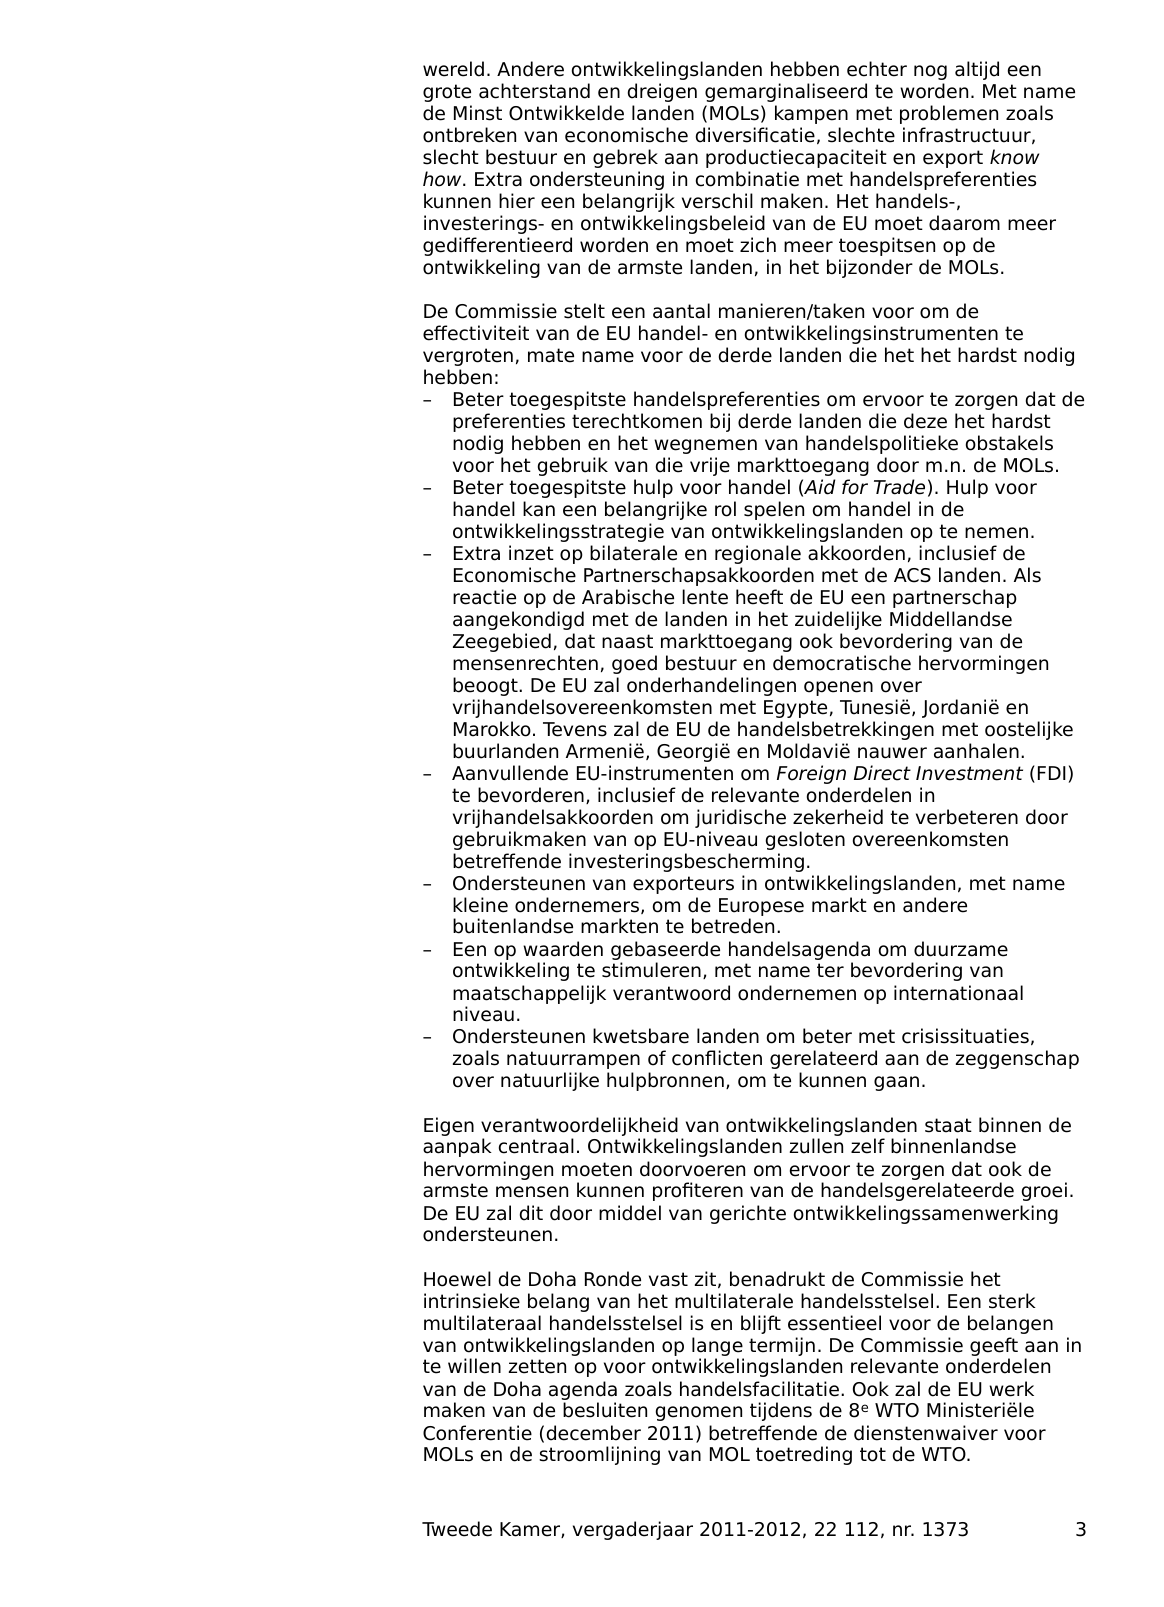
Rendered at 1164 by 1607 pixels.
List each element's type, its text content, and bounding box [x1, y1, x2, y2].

text – Beter toegespitste handelspreferenties om ervoor te zorgen dat de preferenties terechtkomen bij derde landen die deze het hardst nodig hebben en het wegnemen van handelspolitieke obstakels voor het gebruik van die vrije markttoegang door m.n. de MOLs. [422, 389, 1087, 477]
text – Een op waarden gebaseerde handelsagenda om duurzame ontwikkeling te stimuleren, met name ter bevordering van maatschappelijk verantwoord ondernemen op internationaal niveau. [422, 938, 1087, 1026]
text – Ondersteunen van exporteurs in ontwikkelingslanden, met name kleine ondernemers, om de Europese markt en andere buitenlandse markten te betreden. [422, 872, 1087, 938]
text – Beter toegespitste hulp voor handel (Aid for Trade). Hulp voor handel kan een belangrijke rol spelen om handel in de ontwikkelingsstrategie van ontwikkelingslanden op te nemen. [422, 477, 1087, 543]
text Hoewel de Doha Ronde vast zit, benadrukt de Commissie het intrinsieke belang van het multilaterale handelsstelsel. Een sterk multilateraal handelsstelsel is en blijft essentieel voor de belangen van ontwikkelingslanden op lange termijn. De Commissie geeft aan in te willen zetten op voor ontwikkelingslanden relevante onderdelen van de Doha agenda zoals handelsfacilitatie. Ook zal de EU werk maken van de besluiten genomen tijdens de 8e WTO Ministeriële Conferentie (december 2011) betreffende de dienstenwaiver voor MOLs en de stroomlijning van MOL toetreding tot de WTO. [422, 1268, 1087, 1466]
text – Ondersteunen kwetsbare landen om beter met crisissituaties, zoals natuurrampen of conflicten gerelateerd aan de zeggenschap over natuurlijke hulpbronnen, om te kunnen gaan. [422, 1026, 1087, 1092]
text – Aanvullende EU-instrumenten om Foreign Direct Investment (FDI) te bevorderen, inclusief de relevante onderdelen in vrijhandelsakkoorden om juridische zekerheid te verbeteren door gebruikmaken van op EU-niveau gesloten overeenkomsten betreffende investeringsbescherming. [422, 763, 1087, 872]
text De Commissie stelt een aantal manieren/taken voor om de effectiviteit van de EU handel- en ontwikkelingsinstrumenten te vergroten, mate name voor de derde landen die het het hardst nodig hebben: [422, 301, 1087, 389]
text Eigen verantwoordelijkheid van ontwikkelingslanden staat binnen de aanpak centraal. Ontwikkelingslanden zullen zelf binnenlandse hervormingen moeten doorvoeren om ervoor te zorgen dat ook de armste mensen kunnen profiteren van de handelsgerelateerde groei. De EU zal dit door middel van gerichte ontwikkelingssamenwerking ondersteunen. [422, 1114, 1087, 1246]
text – Extra inzet op bilaterale en regionale akkoorden, inclusief de Economische Partnerschapsakkoorden met de ACS landen. Als reactie op de Arabische lente heeft de EU een partnerschap aangekondigd met de landen in het zuidelijke Middellandse Zeegebied, dat naast markttoegang ook bevordering van de mensenrechten, goed bestuur en democratische hervormingen beoogt. De EU zal onderhandelingen openen over vrijhandelsovereenkomsten met Egypte, Tunesië, Jordanië en Marokko. Tevens zal de EU de handelsbetrekkingen met oostelijke buurlanden Armenië, Georgië en Moldavië nauwer aanhalen. [422, 543, 1087, 763]
text wereld. Andere ontwikkelingslanden hebben echter nog altijd een grote achterstand en dreigen gemarginaliseerd te worden. Met name de Minst Ontwikkelde landen (MOLs) kampen met problemen zoals ontbreken van economische diversificatie, slechte infrastructuur, slecht bestuur en gebrek aan productiecapaciteit en export know how. Extra ondersteuning in combinatie met handelspreferenties kunnen hier een belangrijk verschil maken. Het handels-, investerings- en ontwikkelingsbeleid van de EU moet daarom meer gedifferentieerd worden en moet zich meer toespitsen op de ontwikkeling van de armste landen, in het bijzonder de MOLs. [422, 59, 1087, 279]
